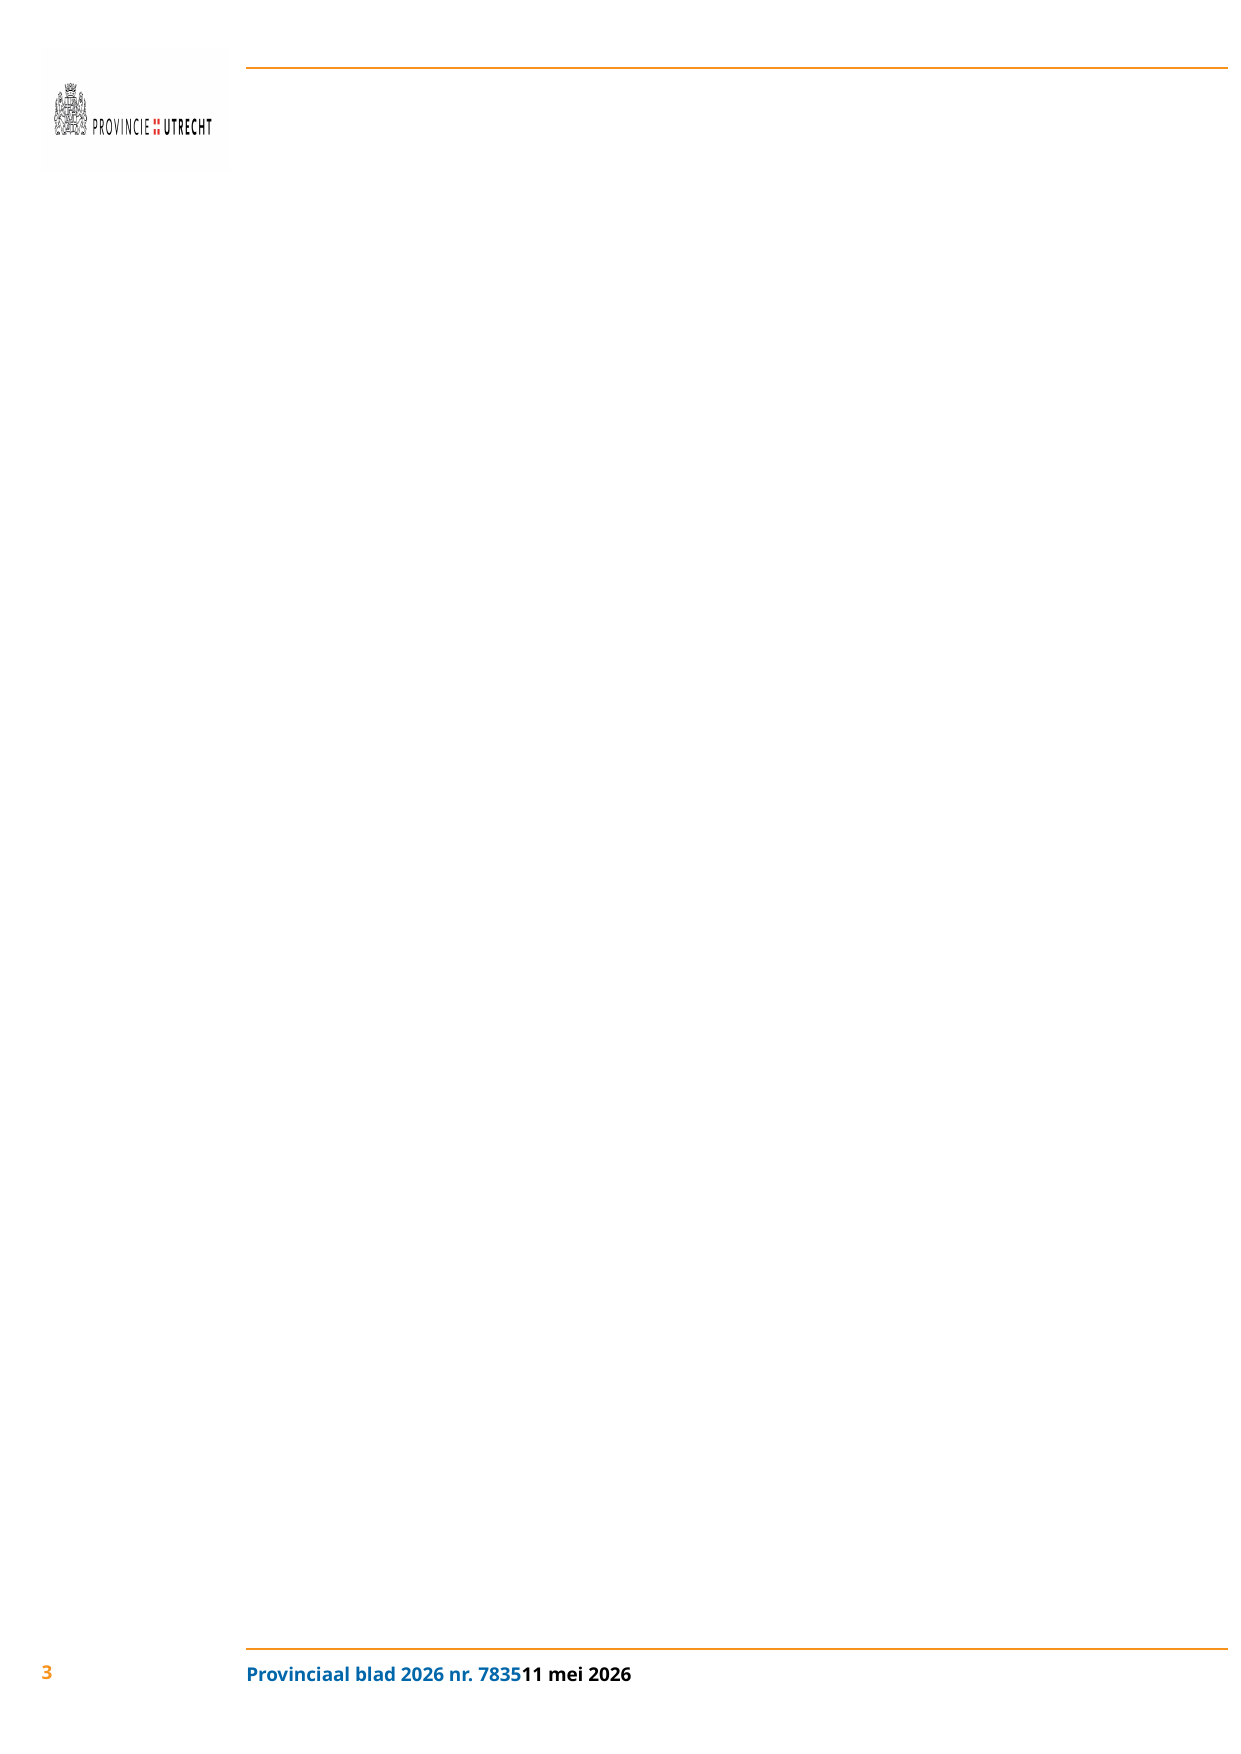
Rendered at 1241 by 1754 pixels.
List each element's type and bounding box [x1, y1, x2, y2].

picture [41, 47, 231, 172]
